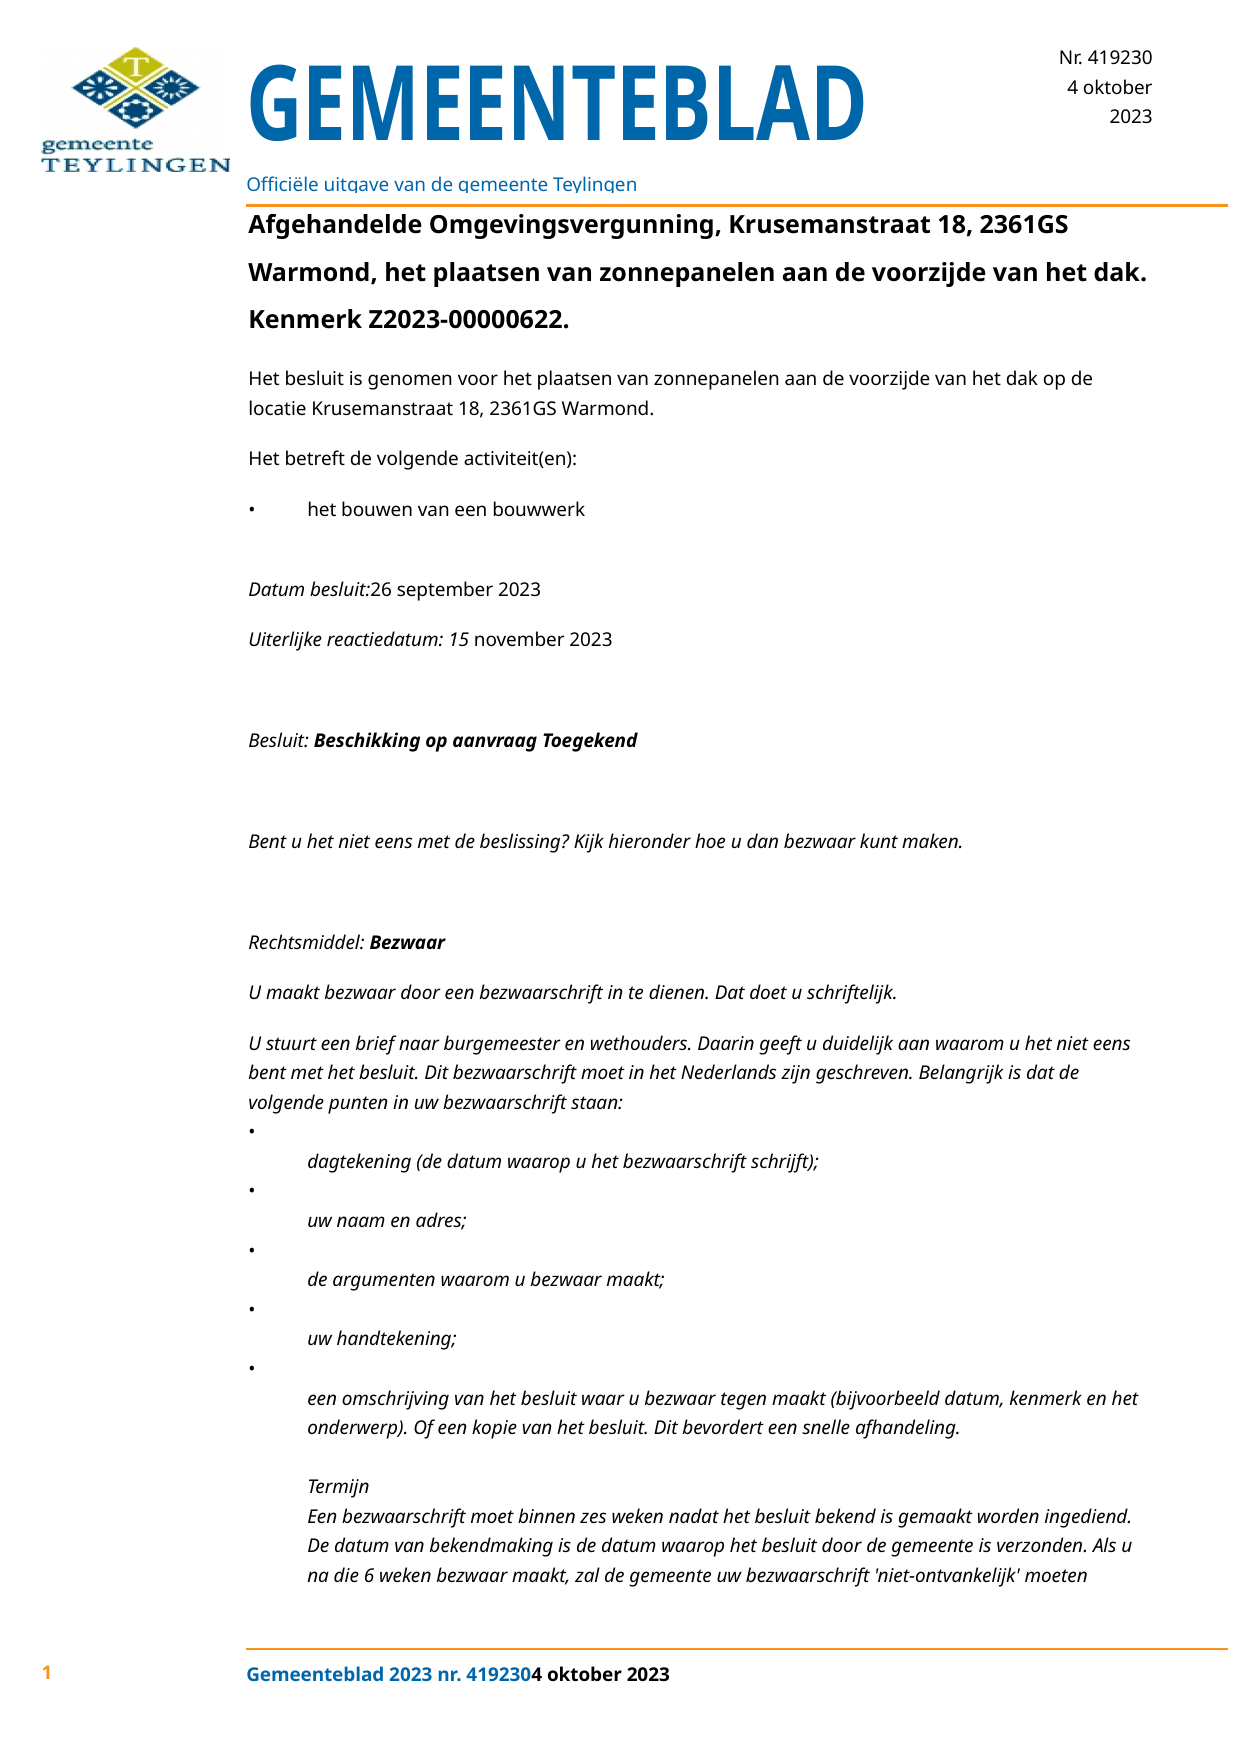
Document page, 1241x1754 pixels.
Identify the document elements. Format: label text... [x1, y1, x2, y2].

picture [41, 47, 231, 172]
text Rechtsmiddel: Bezwaar [248, 929, 1152, 954]
text Het besluit is genomen voor het plaatsen van zonnepanelen aan de voorzijde van het dak op de locatie Krusemanstraat 18, 2361GS Warmond. [248, 366, 1152, 421]
text Het betreft de volgende activiteit(en): [248, 446, 1152, 471]
list een omschrijving van het besluit waar u bezwaar tegen maakt (bijvoorbeeld datum, kenmerk en het onderwerp). Of een kopie van het besluit. Dit bevordert een snelle afhandeling. [248, 1385, 1152, 1440]
list uw handtekening; [248, 1326, 1152, 1351]
text Datum besluit:26 september 2023 [248, 576, 1152, 602]
list de argumenten waarom u bezwaar maakt; [248, 1266, 1152, 1292]
text U stuurt een brief naar burgemeester en wethouders. Daarin geeft u duidelijk aan waarom u het niet eens bent met het besluit. Dit bezwaarschrift moet in het Nederlands zijn geschreven. Belangrijk is dat de volgende punten in uw bezwaarschrift staan: [248, 1030, 1152, 1114]
text U maakt bezwaar door een bezwaarschrift in te dienen. Dat doet u schriftelijk. [248, 979, 1152, 1005]
list het bouwen van een bouwwerk [248, 496, 1152, 522]
list Een bezwaarschrift moet binnen zes weken nadat het besluit bekend is gemaakt worden ingediend. De datum van bekendmaking is de datum waarop het besluit door de gemeente is verzonden. Als u na die 6 weken bezwaar maakt, zal de gemeente uw bezwaarschrift 'niet-ontvankelijk' moeten [248, 1503, 1152, 1588]
list uw naam en adres; [248, 1207, 1152, 1233]
text Afgehandelde Omgevingsvergunning, Krusemanstraat 18, 2361GS Warmond, het plaatsen van zonnepanelen aan de voorzijde van het dak. Kenmerk Z2023-00000622. [248, 207, 1152, 336]
text Uiterlijke reactiedatum: 15 november 2023 [248, 626, 1152, 652]
text Besluit: Beschikking op aanvraag Toegekend [248, 727, 1152, 753]
list Termijn [248, 1473, 1152, 1499]
text Bent u het niet eens met de beslissing? Kijk hieronder hoe u dan bezwaar kunt maken. [248, 828, 1152, 854]
list dagtekening (de datum waarop u het bezwaarschrift schrijft); [248, 1148, 1152, 1174]
